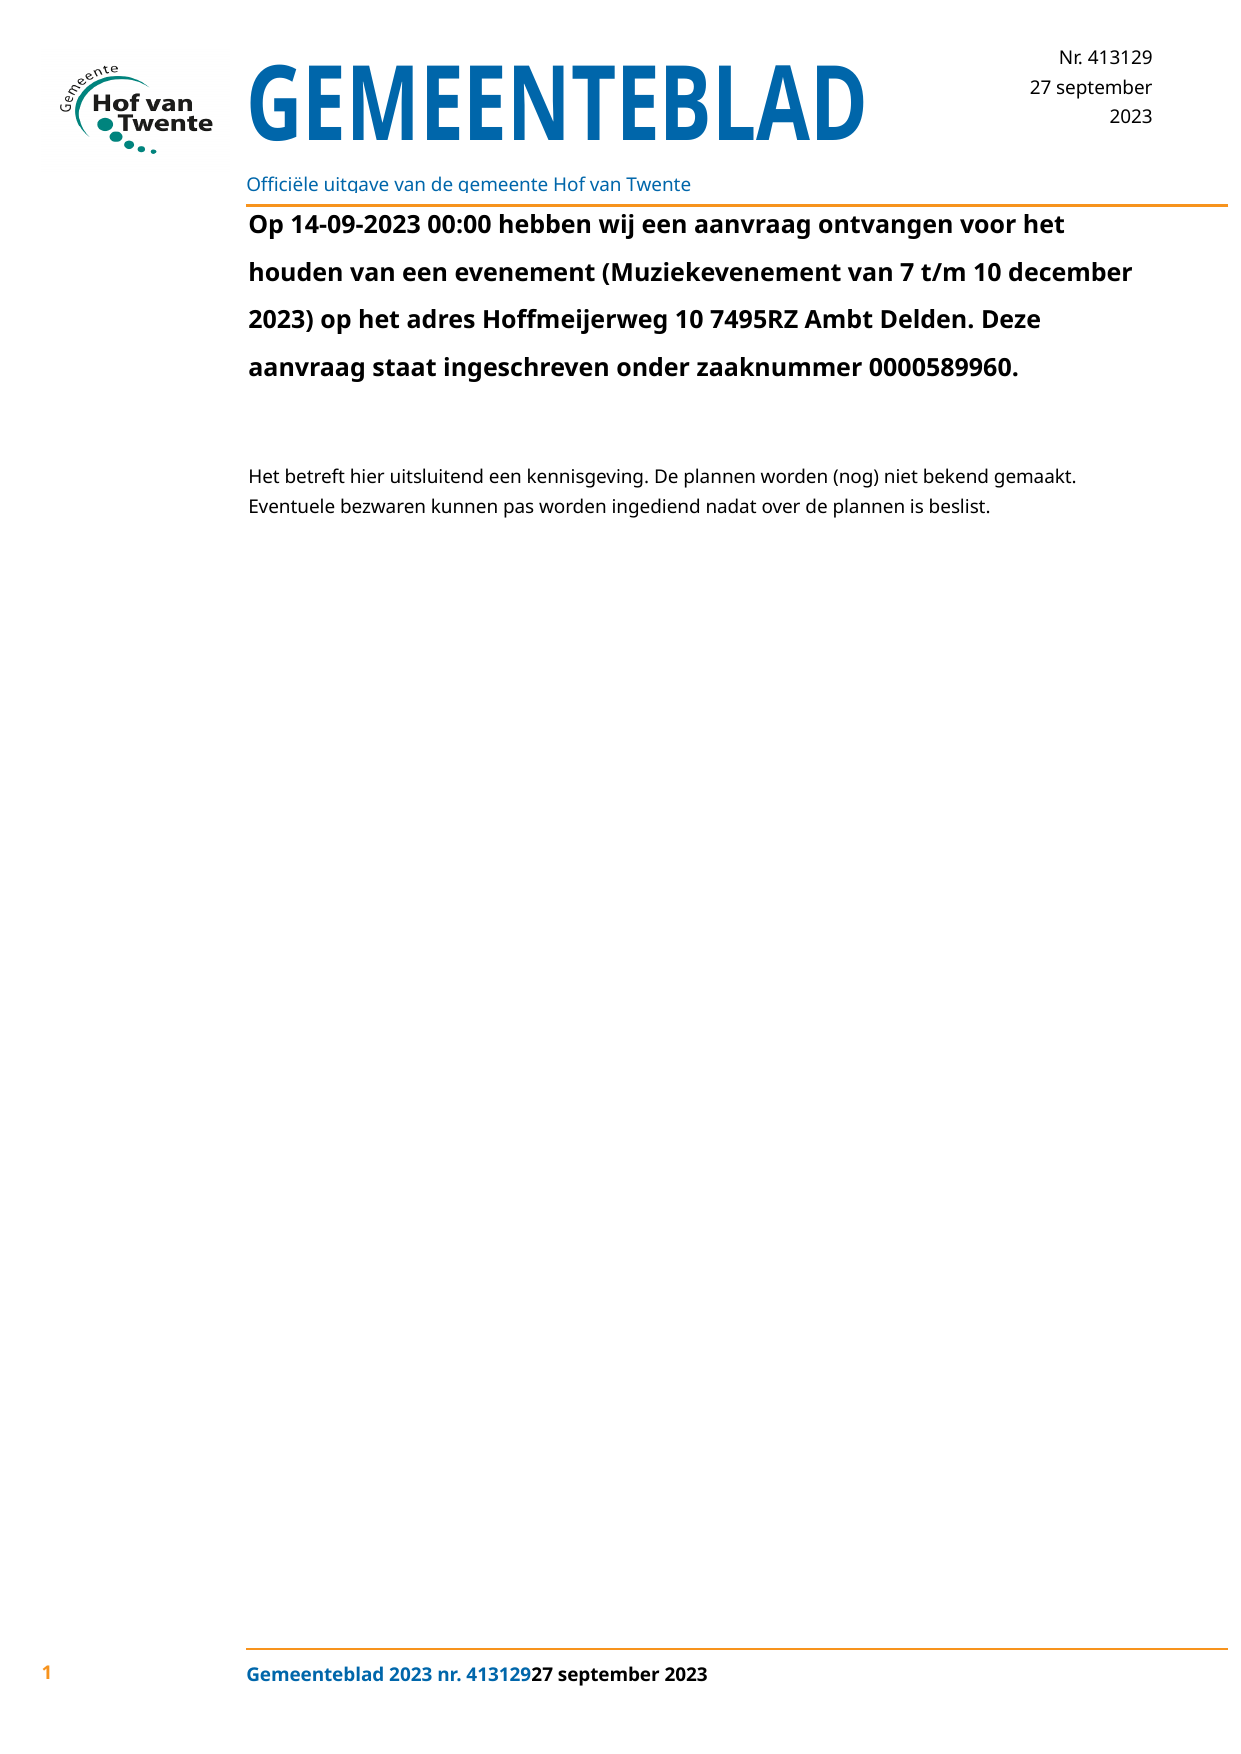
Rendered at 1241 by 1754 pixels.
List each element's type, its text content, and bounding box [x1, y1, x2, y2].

picture [41, 47, 231, 172]
text Het betreft hier uitsluitend een kennisgeving. De plannen worden (nog) niet bekend gemaakt. Eventuele bezwaren kunnen pas worden ingediend nadat over de plannen is beslist. [248, 463, 1152, 519]
text Op 14-09-2023 00:00 hebben wij een aanvraag ontvangen voor het houden van een evenement (Muziekevenement van 7 t/m 10 december 2023) op het adres Hoffmeijerweg 10 7495RZ Ambt Delden. Deze aanvraag staat ingeschreven onder zaaknummer 0000589960. [248, 207, 1152, 384]
